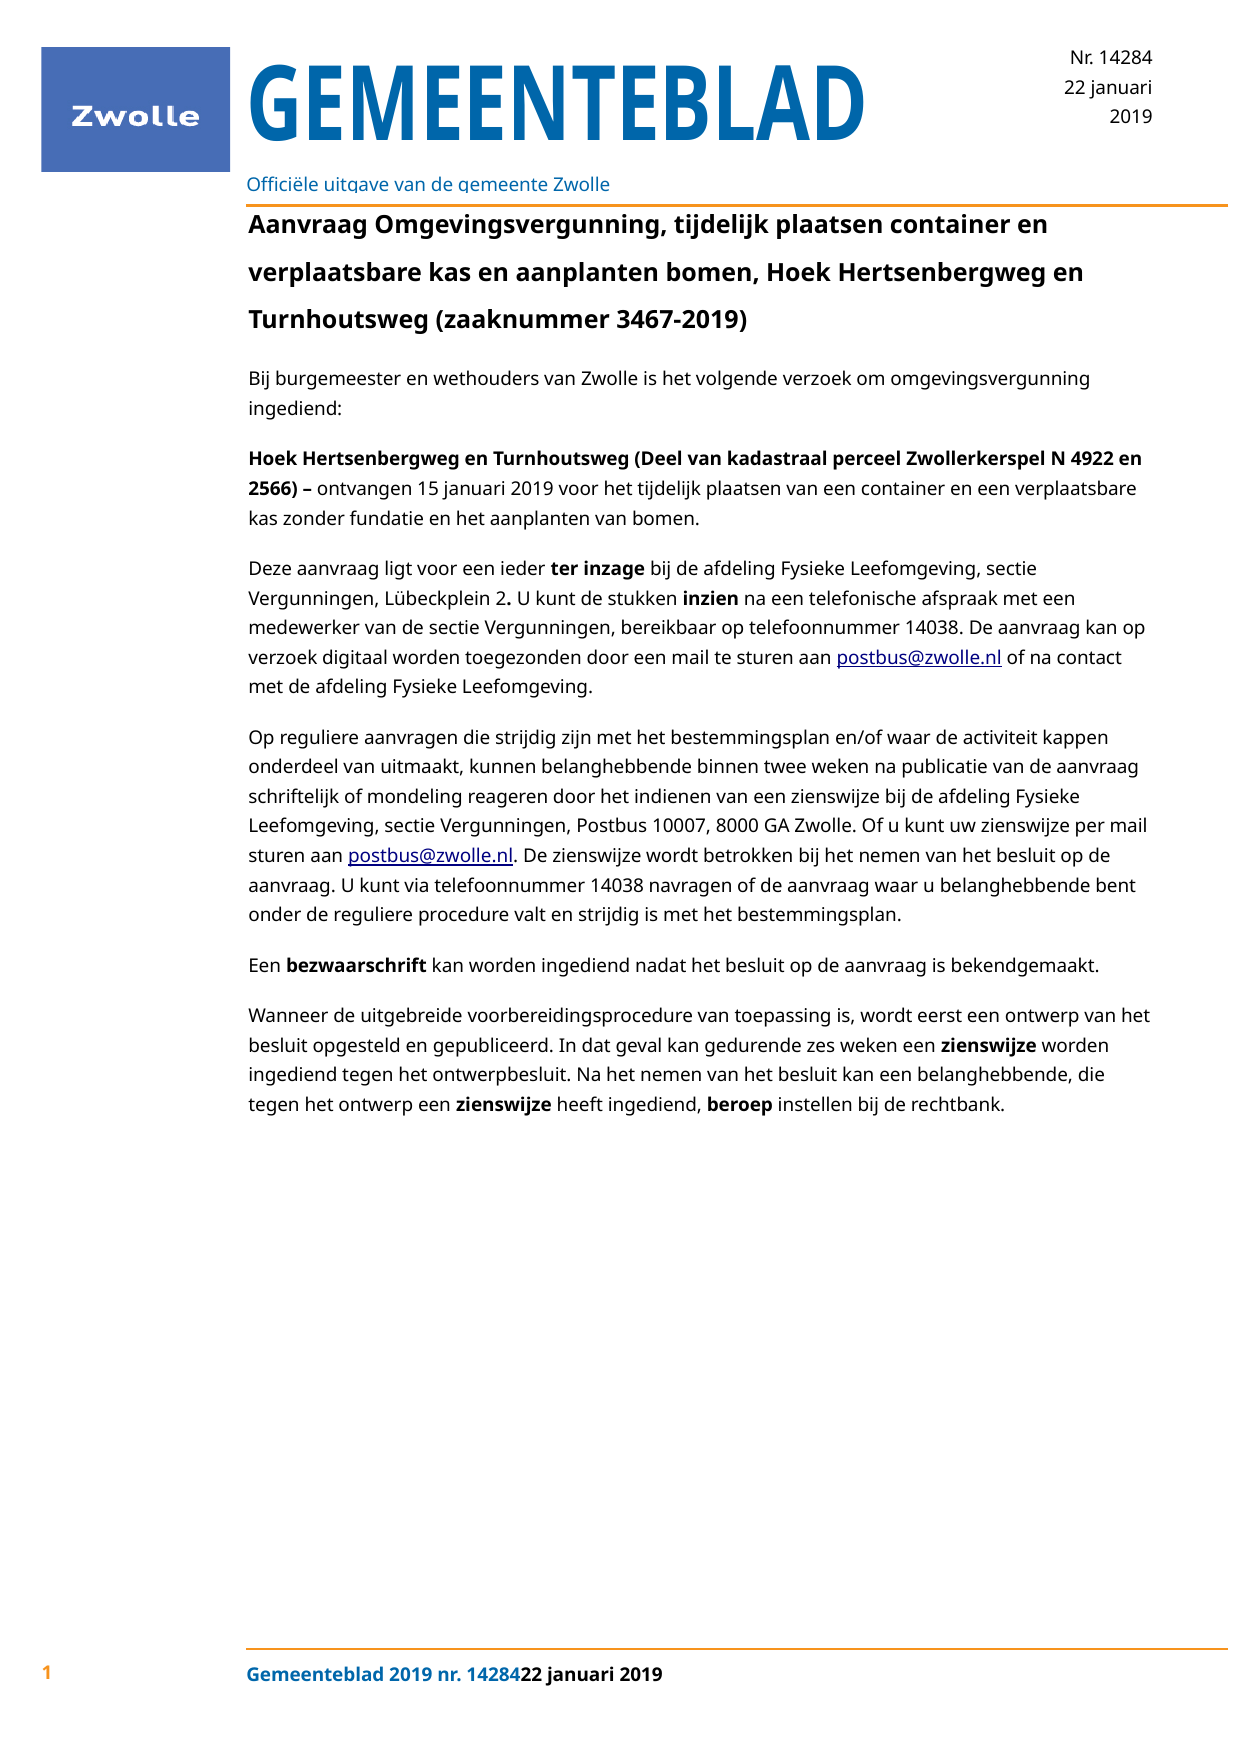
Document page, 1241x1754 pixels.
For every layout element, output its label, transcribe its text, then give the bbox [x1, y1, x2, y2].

text Hoek Hertsenbergweg en Turnhoutsweg (Deel van kadastraal perceel Zwollerkerspel N 4922 en 2566) – ontvangen 15 januari 2019 voor het tijdelijk plaatsen van een container en een verplaatsbare kas zonder fundatie en het aanplanten van bomen. [248, 446, 1152, 530]
text Een bezwaarschrift kan worden ingediend nadat het besluit op de aanvraag is bekendgemaakt. [248, 952, 1152, 977]
picture [41, 47, 231, 172]
text Op reguliere aanvragen die strijdig zijn met het bestemmingsplan en/of waar de activiteit kappen onderdeel van uitmaakt, kunnen belanghebbende binnen twee weken na publicatie van de aanvraag schriftelijk of mondeling reageren door het indienen van een zienswijze bij de afdeling Fysieke Leefomgeving, sectie Vergunningen, Postbus 10007, 8000 GA Zwolle. Of u kunt uw zienswijze per mail sturen aan postbus@zwolle.nl. De zienswijze wordt betrokken bij het nemen van het besluit op de aanvraag. U kunt via telefoonnummer 14038 navragen of de aanvraag waar u belanghebbende bent onder de reguliere procedure valt en strijdig is met het bestemmingsplan. [248, 724, 1152, 927]
text Bij burgemeester en wethouders van Zwolle is het volgende verzoek om omgevingsvergunning ingediend: [248, 366, 1152, 421]
text Wanneer de uitgebreide voorbereidingsprocedure van toepassing is, wordt eerst een ontwerp van het besluit opgesteld en gepubliceerd. In dat geval kan gedurende zes weken een zienswijze worden ingediend tegen het ontwerpbesluit. Na het nemen van het besluit kan een belanghebbende, die tegen het ontwerp een zienswijze heeft ingediend, beroep instellen bij de rechtbank. [248, 1002, 1152, 1117]
text Aanvraag Omgevingsvergunning, tijdelijk plaatsen container en verplaatsbare kas en aanplanten bomen, Hoek Hertsenbergweg en Turnhoutsweg (zaaknummer 3467-2019) [248, 207, 1152, 336]
text Deze aanvraag ligt voor een ieder ter inzage bij de afdeling Fysieke Leefomgeving, sectie Vergunningen, Lübeckplein 2. U kunt de stukken inzien na een telefonische afspraak met een medewerker van de sectie Vergunningen, bereikbaar op telefoonnummer 14038. De aanvraag kan op verzoek digitaal worden toegezonden door een mail te sturen aan postbus@zwolle.nl of na contact met de afdeling Fysieke Leefomgeving. [248, 555, 1152, 699]
